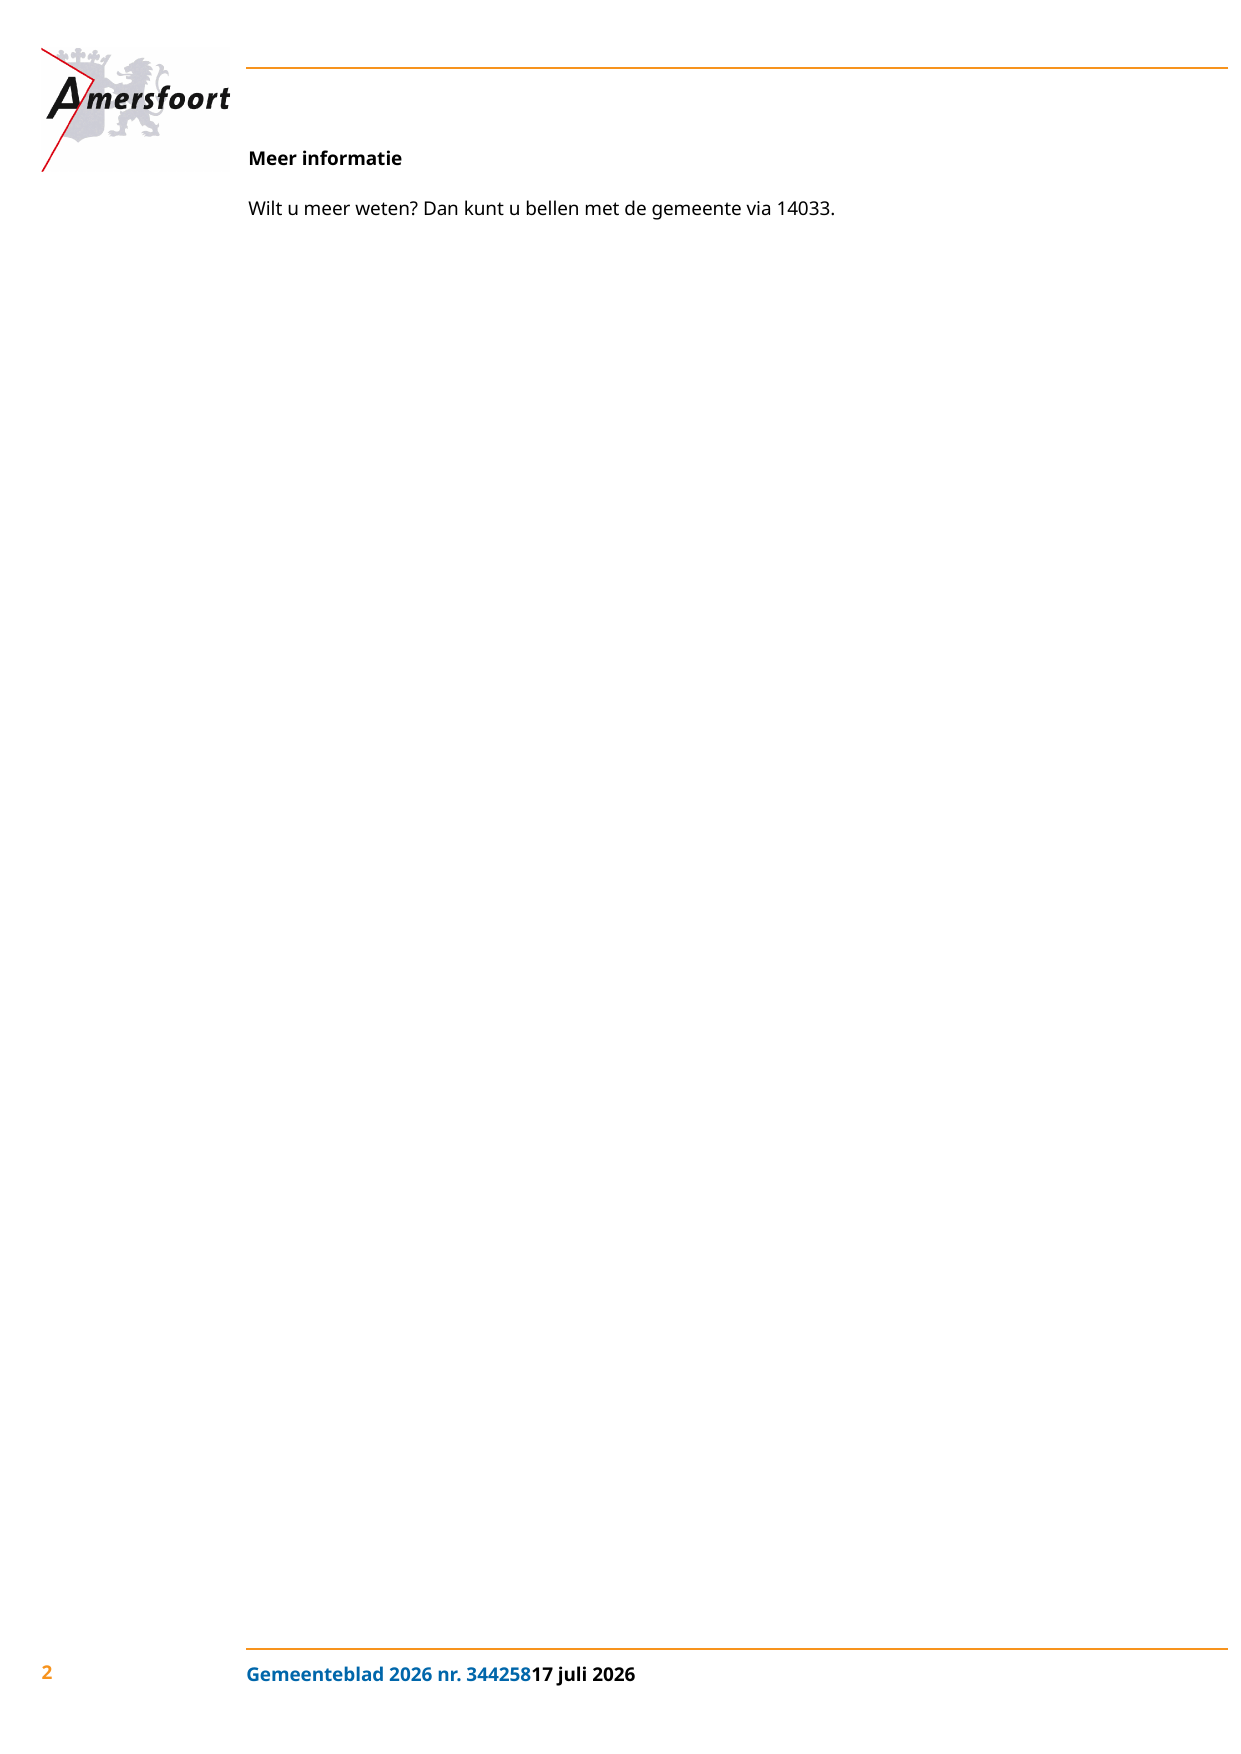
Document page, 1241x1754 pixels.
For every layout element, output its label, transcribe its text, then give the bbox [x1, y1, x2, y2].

text Wilt u meer weten? Dan kunt u bellen met de gemeente via 14033. [248, 196, 1152, 221]
picture [41, 47, 231, 172]
text Meer informatie [248, 145, 1152, 171]
